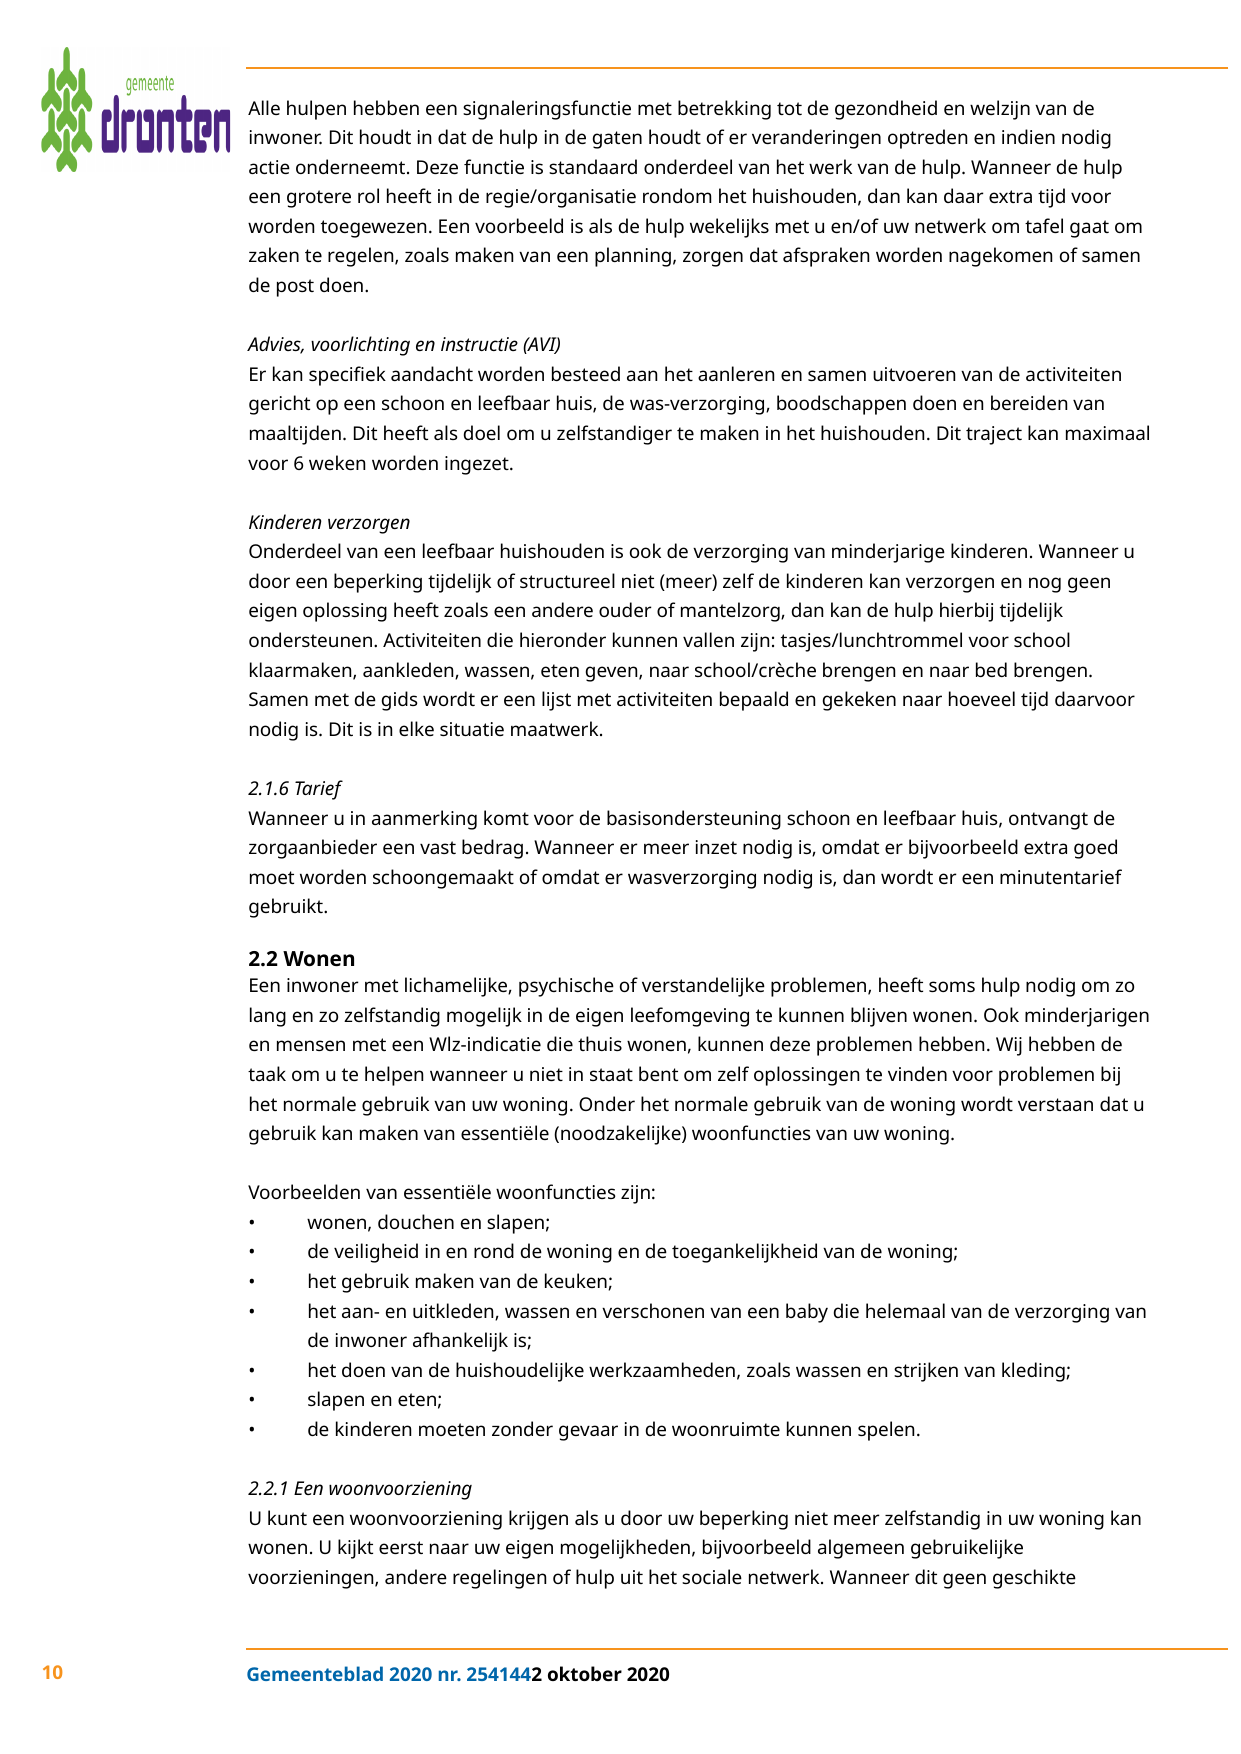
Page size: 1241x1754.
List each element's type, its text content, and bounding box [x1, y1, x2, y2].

list de kinderen moeten zonder gevaar in de woonruimte kunnen spelen. [248, 1416, 1152, 1442]
text 2.2.1 Een woonvoorziening [248, 1475, 1152, 1501]
text Er kan specifiek aandacht worden besteed aan het aanleren en samen uitvoeren van de activiteiten gericht op een schoon en leefbaar huis, de was-verzorging, boodschappen doen en bereiden van maaltijden. Dit heeft als doel om u zelfstandiger te maken in het huishouden. Dit traject kan maximaal voor 6 weken worden ingezet. [248, 361, 1152, 476]
text 2.1.6 Tarief [248, 775, 1152, 801]
text U kunt een woonvoorziening krijgen als u door uw beperking niet meer zelfstandig in uw woning kan wonen. U kijkt eerst naar uw eigen mogelijkheden, bijvoorbeeld algemeen gebruikelijke voorzieningen, andere regelingen of hulp uit het sociale netwerk. Wanneer dit geen geschikte [248, 1505, 1152, 1590]
picture [41, 47, 231, 172]
list het aan- en uitkleden, wassen en verschonen van een baby die helemaal van de verzorging van de inwoner afhankelijk is; [248, 1298, 1152, 1353]
text Advies, voorlichting en instructie (AVI) [248, 331, 1152, 357]
list wonen, douchen en slapen; [248, 1209, 1152, 1235]
list het gebruik maken van de keuken; [248, 1268, 1152, 1294]
list het doen van de huishoudelijke werkzaamheden, zoals wassen en strijken van kleding; [248, 1357, 1152, 1383]
text Een inwoner met lichamelijke, psychische of verstandelijke problemen, heeft soms hulp nodig om zo lang en zo zelfstandig mogelijk in de eigen leefomgeving te kunnen blijven wonen. Ook minderjarigen en mensen met een Wlz-indicatie die thuis wonen, kunnen deze problemen hebben. Wij hebben de taak om u te helpen wanneer u niet in staat bent om zelf oplossingen te vinden voor problemen bij het normale gebruik van uw woning. Onder het normale gebruik van de woning wordt verstaan dat u gebruik kan maken van essentiële (noodzakelijke) woonfuncties van uw woning. [248, 972, 1152, 1146]
text Wanneer u in aanmerking komt voor de basisondersteuning schoon en leefbaar huis, ontvangt de zorgaanbieder een vast bedrag. Wanneer er meer inzet nodig is, omdat er bijvoorbeeld extra goed moet worden schoongemaakt of omdat er wasverzorging nodig is, dan wordt er een minutentarief gebruikt. [248, 805, 1152, 919]
text Kinderen verzorgen [248, 509, 1152, 535]
list de veiligheid in en rond de woning en de toegankelijkheid van de woning; [248, 1239, 1152, 1264]
text Alle hulpen hebben een signaleringsfunctie met betrekking tot de gezondheid en welzijn van de inwoner. Dit houdt in dat de hulp in de gaten houdt of er veranderingen optreden en indien nodig actie onderneemt. Deze functie is standaard onderdeel van het werk van de hulp. Wanneer de hulp een grotere rol heeft in de regie/organisatie rondom het huishouden, dan kan daar extra tijd voor worden toegewezen. Een voorbeeld is als de hulp wekelijks met u en/of uw netwerk om tafel gaat om zaken te regelen, zoals maken van een planning, zorgen dat afspraken worden nagekomen of samen de post doen. [248, 95, 1152, 298]
list slapen en eten; [248, 1387, 1152, 1412]
text Voorbeelden van essentiële woonfuncties zijn: [248, 1179, 1152, 1205]
text 2.2 Wonen [248, 944, 1152, 972]
text Onderdeel van een leefbaar huishouden is ook de verzorging van minderjarige kinderen. Wanneer u door een beperking tijdelijk of structureel niet (meer) zelf de kinderen kan verzorgen en nog geen eigen oplossing heeft zoals een andere ouder of mantelzorg, dan kan de hulp hierbij tijdelijk ondersteunen. Activiteiten die hieronder kunnen vallen zijn: tasjes/lunchtrommel voor school klaarmaken, aankleden, wassen, eten geven, naar school/crèche brengen en naar bed brengen. Samen met de gids wordt er een lijst met activiteiten bepaald en gekeken naar hoeveel tijd daarvoor nodig is. Dit is in elke situatie maatwerk. [248, 538, 1152, 742]
